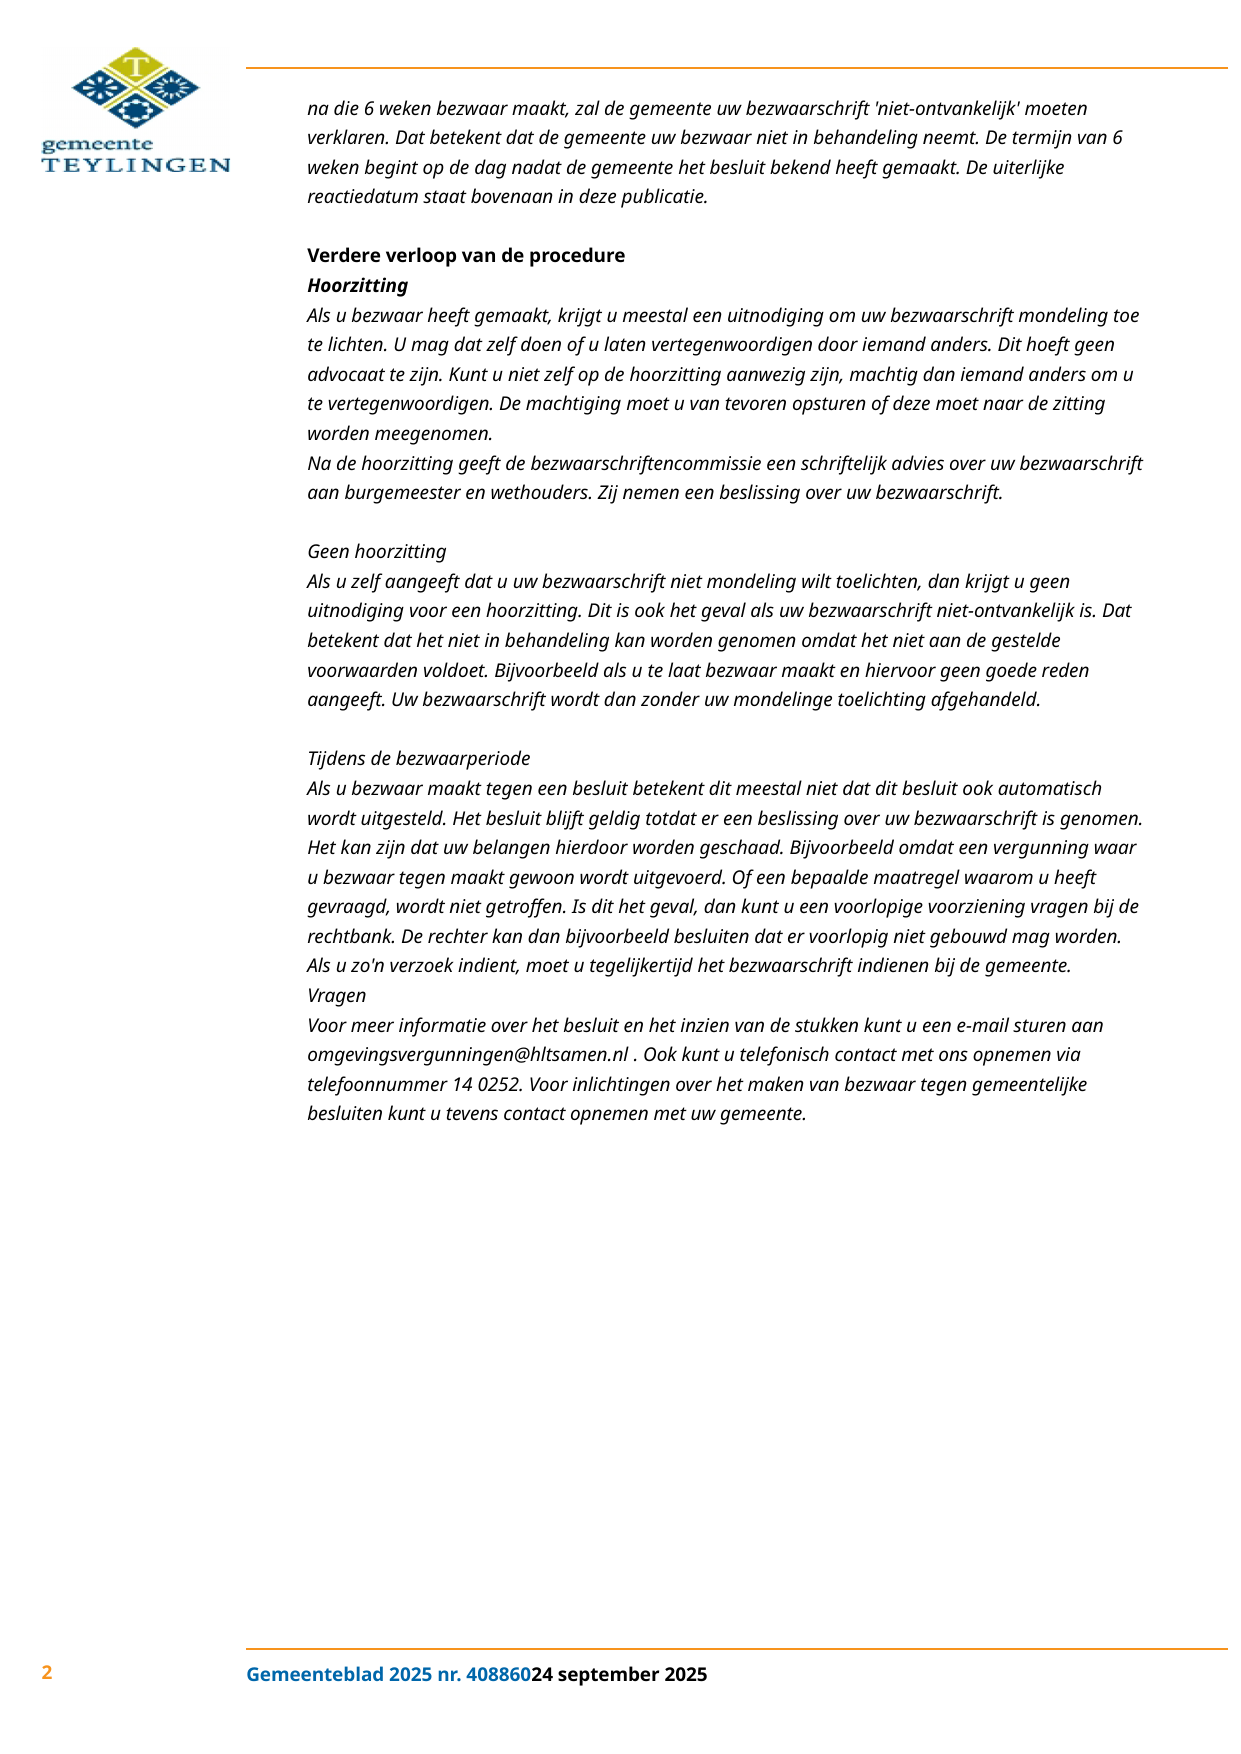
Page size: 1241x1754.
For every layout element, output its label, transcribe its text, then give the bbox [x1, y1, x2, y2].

list na die 6 weken bezwaar maakt, zal de gemeente uw bezwaarschrift 'niet-ontvankelijk' moeten verklaren. Dat betekent dat de gemeente uw bezwaar niet in behandeling neemt. De termijn van 6 weken begint op de dag nadat de gemeente het besluit bekend heeft gemaakt. De uiterlijke reactiedatum staat bovenaan in deze publicatie. [248, 95, 1152, 209]
list Tijdens de bezwaarperiode [248, 746, 1152, 771]
list Als u bezwaar maakt tegen een besluit betekent dit meestal niet dat dit besluit ook automatisch wordt uitgesteld. Het besluit blijft geldig totdat er een beslissing over uw bezwaarschrift is genomen. Het kan zijn dat uw belangen hierdoor worden geschaad. Bijvoorbeeld omdat een vergunning waar u bezwaar tegen maakt gewoon wordt uitgevoerd. Of een bepaalde maatregel waarom u heeft gevraagd, wordt niet getroffen. Is dit het geval, dan kunt u een voorlopige voorziening vragen bij de rechtbank. De rechter kan dan bijvoorbeeld besluiten dat er voorlopig niet gebouwd mag worden. Als u zo'n verzoek indient, moet u tegelijkertijd het bezwaarschrift indienen bij de gemeente. [248, 775, 1152, 978]
list Geen hoorzitting [248, 538, 1152, 564]
picture [41, 47, 231, 172]
list Voor meer informatie over het besluit en het inzien van de stukken kunt u een e-mail sturen aan omgevingsvergunningen@hltsamen.nl . Ook kunt u telefonisch contact met ons opnemen via telefoonnummer 14 0252. Voor inlichtingen over het maken van bezwaar tegen gemeentelijke besluiten kunt u tevens contact opnemen met uw gemeente. [248, 1012, 1152, 1126]
list Na de hoorzitting geeft de bezwaarschriftencommissie een schriftelijk advies over uw bezwaarschrift aan burgemeester en wethouders. Zij nemen een beslissing over uw bezwaarschrift. [248, 450, 1152, 505]
list Hoorzitting [248, 272, 1152, 298]
list Vragen [248, 982, 1152, 1008]
list Als u bezwaar heeft gemaakt, krijgt u meestal een uitnodiging om uw bezwaarschrift mondeling toe te lichten. U mag dat zelf doen of u laten vertegenwoordigen door iemand anders. Dit hoeft geen advocaat te zijn. Kunt u niet zelf op de hoorzitting aanwezig zijn, machtig dan iemand anders om u te vertegenwoordigen. De machtiging moet u van tevoren opsturen of deze moet naar de zitting worden meegenomen. [248, 302, 1152, 446]
list Als u zelf aangeeft dat u uw bezwaarschrift niet mondeling wilt toelichten, dan krijgt u geen uitnodiging voor een hoorzitting. Dit is ook het geval als uw bezwaarschrift niet-ontvankelijk is. Dat betekent dat het niet in behandeling kan worden genomen omdat het niet aan de gestelde voorwaarden voldoet. Bijvoorbeeld als u te laat bezwaar maakt en hiervoor geen goede reden aangeeft. Uw bezwaarschrift wordt dan zonder uw mondelinge toelichting afgehandeld. [248, 568, 1152, 712]
list Verdere verloop van de procedure [248, 243, 1152, 268]
